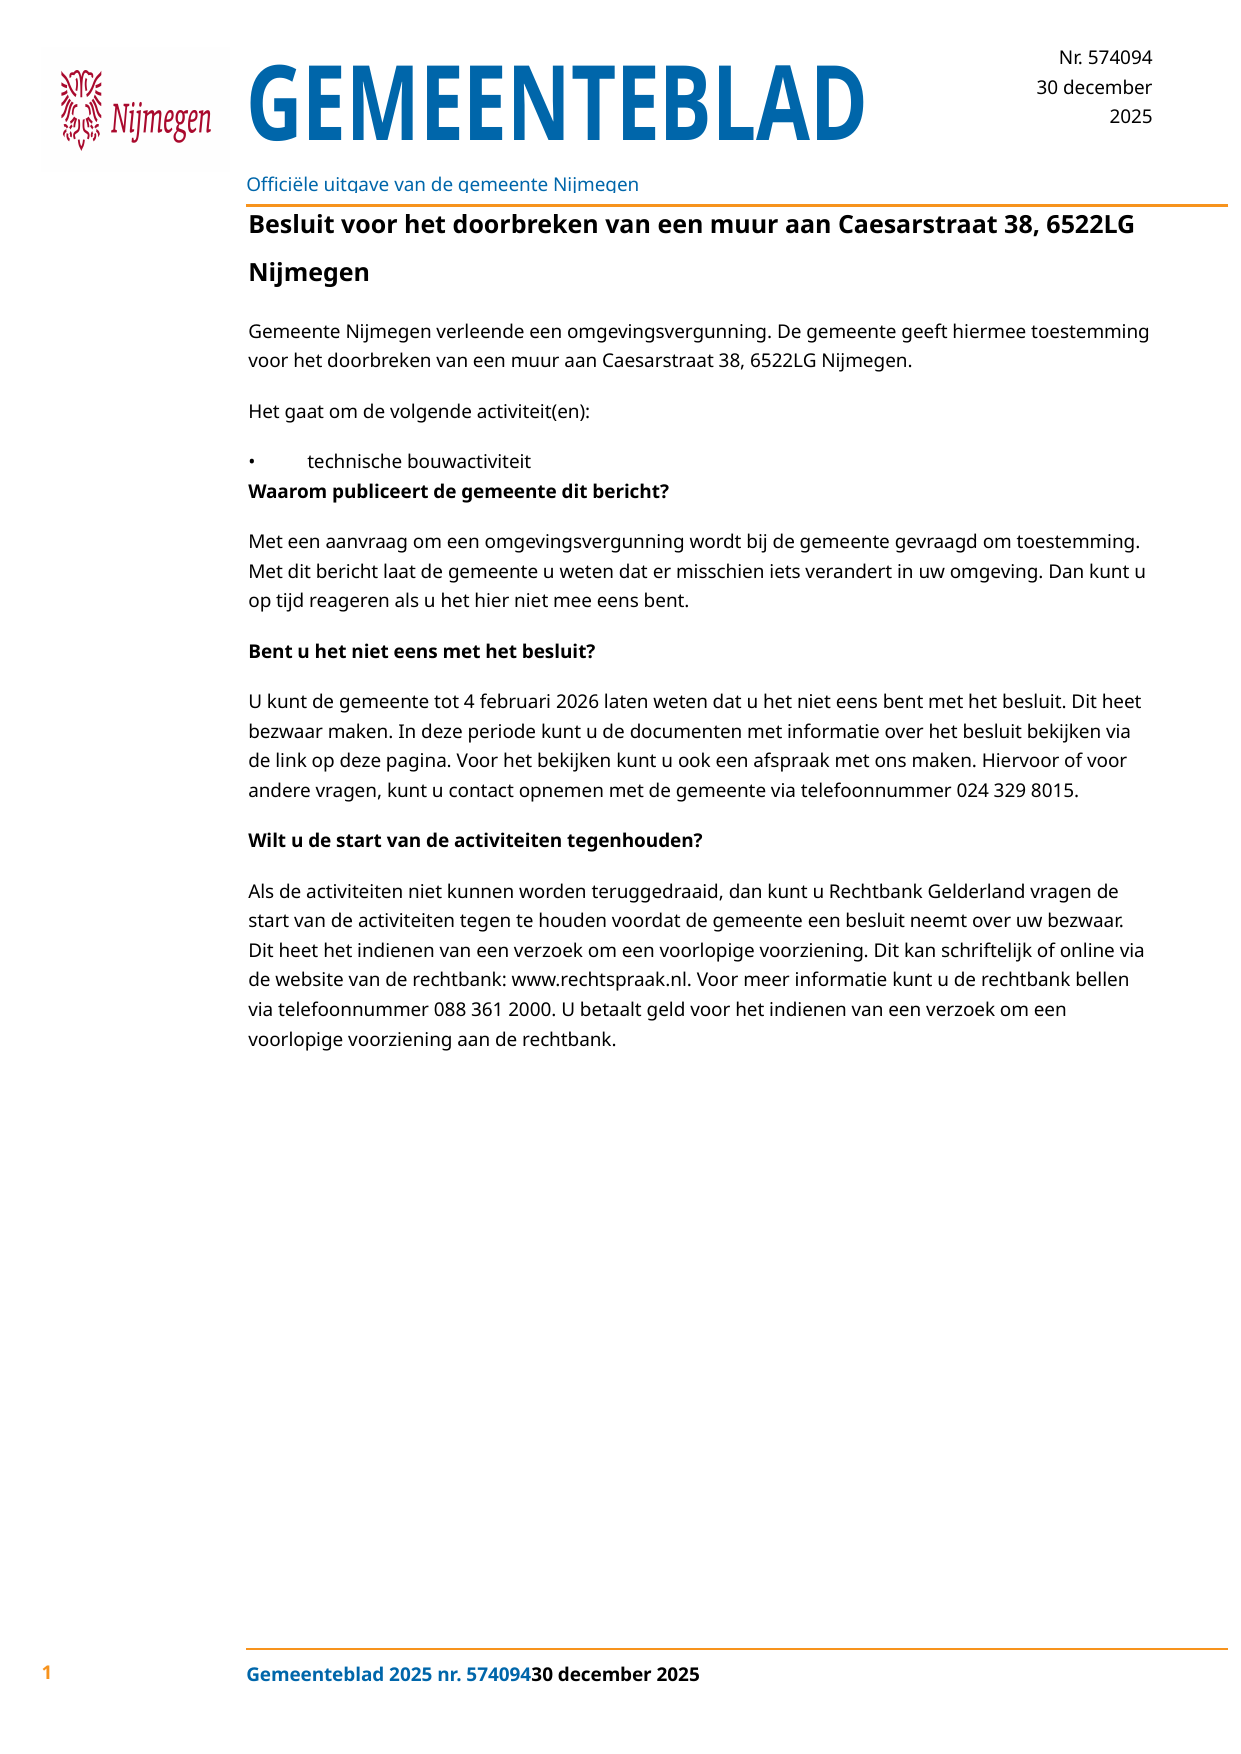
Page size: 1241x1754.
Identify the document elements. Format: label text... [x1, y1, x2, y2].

list technische bouwactiviteit [248, 448, 1152, 474]
text U kunt de gemeente tot 4 februari 2026 laten weten dat u het niet eens bent met het besluit. Dit heet bezwaar maken. In deze periode kunt u de documenten met informatie over het besluit bekijken via de link op deze pagina. Voor het bekijken kunt u ook een afspraak met ons maken. Hiervoor of voor andere vragen, kunt u contact opnemen met de gemeente via telefoonnummer 024 329 8015. [248, 688, 1152, 803]
text Bent u het niet eens met het besluit? [248, 638, 1152, 664]
text Waarom publiceert de gemeente dit bericht? [248, 478, 1152, 504]
picture [41, 47, 231, 172]
text Het gaat om de volgende activiteit(en): [248, 398, 1152, 424]
text Als de activiteiten niet kunnen worden teruggedraaid, dan kunt u Rechtbank Gelderland vragen de start van de activiteiten tegen te houden voordat de gemeente een besluit neemt over uw bezwaar. Dit heet het indienen van een verzoek om een voorlopige voorziening. Dit kan schriftelijk of online via de website van de rechtbank: www.rechtspraak.nl. Voor meer informatie kunt u de rechtbank bellen via telefoonnummer 088 361 2000. U betaalt geld voor het indienen van een verzoek om een voorlopige voorziening aan de rechtbank. [248, 878, 1152, 1052]
text Wilt u de start van de activiteiten tegenhouden? [248, 827, 1152, 853]
text Gemeente Nijmegen verleende een omgevingsvergunning. De gemeente geeft hiermee toestemming voor het doorbreken van een muur aan Caesarstraat 38, 6522LG Nijmegen. [248, 318, 1152, 373]
text Met een aanvraag om een omgevingsvergunning wordt bij de gemeente gevraagd om toestemming. Met dit bericht laat de gemeente u weten dat er misschien iets verandert in uw omgeving. Dan kunt u op tijd reageren als u het hier niet mee eens bent. [248, 528, 1152, 613]
text Besluit voor het doorbreken van een muur aan Caesarstraat 38, 6522LG Nijmegen [248, 207, 1152, 288]
